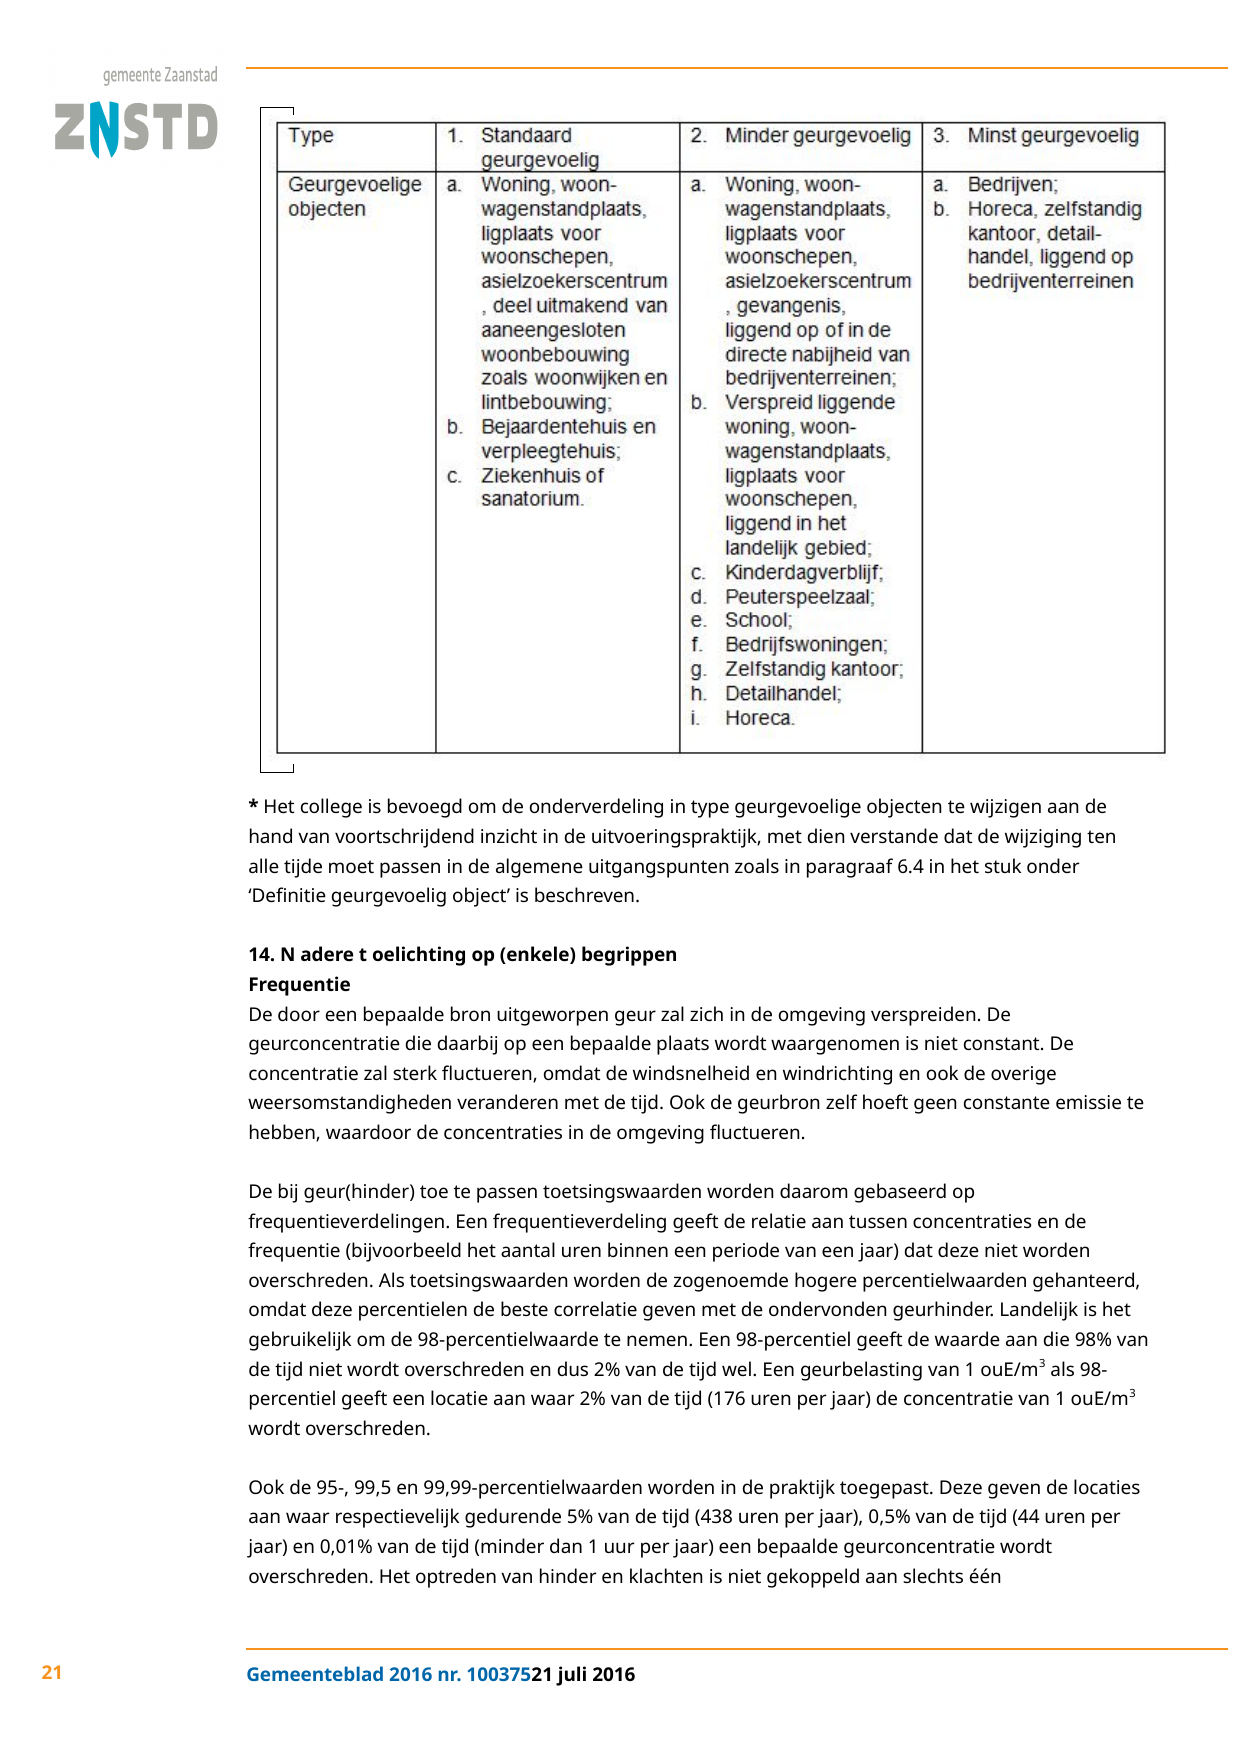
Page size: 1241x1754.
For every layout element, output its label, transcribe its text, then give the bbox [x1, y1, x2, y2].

text 14. N adere t oelichting op (enkele) begrippen [248, 942, 1152, 967]
text * Het college is bevoegd om de onderverdeling in type geurgevoelige objecten te wijzigen aan de hand van voortschrijdend inzicht in de uitvoeringspraktijk, met dien verstande dat de wijziging ten alle tijde moet passen in de algemene uitgangspunten zoals in paragraaf 6.4 in het stuk onder ‘Definitie geurgevoelig object’ is beschreven. [248, 794, 1152, 908]
text Ook de 95-, 99,5 en 99,99-percentielwaarden worden in de praktijk toegepast. Deze geven de locaties aan waar respectievelijk gedurende 5% van de tijd (438 uren per jaar), 0,5% van de tijd (44 uren per jaar) en 0,01% van de tijd (minder dan 1 uur per jaar) een bepaalde geurconcentratie wordt overschreden. Het optreden van hinder en klachten is niet gekoppeld aan slechts één [248, 1474, 1152, 1589]
picture [268, 115, 1173, 764]
picture [41, 47, 231, 172]
text Frequentie [248, 971, 1152, 997]
text De door een bepaalde bron uitgeworpen geur zal zich in de omgeving verspreiden. De geurconcentratie die daarbij op een bepaalde plaats wordt waargenomen is niet constant. De concentratie zal sterk fluctueren, omdat de windsnelheid en windrichting en ook de overige weersomstandigheden veranderen met de tijd. Ook de geurbron zelf hoeft geen constante emissie te hebben, waardoor de concentraties in de omgeving fluctueren. [248, 1001, 1152, 1145]
text De bij geur(hinder) toe te passen toetsingswaarden worden daarom gebaseerd op frequentieverdelingen. Een frequentieverdeling geeft de relatie aan tussen concentraties en de frequentie (bijvoorbeeld het aantal uren binnen een periode van een jaar) dat deze niet worden overschreden. Als toetsingswaarden worden de zogenoemde hogere percentielwaarden gehanteerd, omdat deze percentielen de beste correlatie geven met de ondervonden geurhinder. Landelijk is het gebruikelijk om de 98-percentielwaarde te nemen. Een 98-percentiel geeft de waarde aan die 98% van de tijd niet wordt overschreden en dus 2% van de tijd wel. Een geurbelasting van 1 ouE/m3 als 98-percentiel geeft een locatie aan waar 2% van de tijd (176 uren per jaar) de concentratie van 1 ouE/m3 wordt overschreden. [248, 1178, 1152, 1441]
